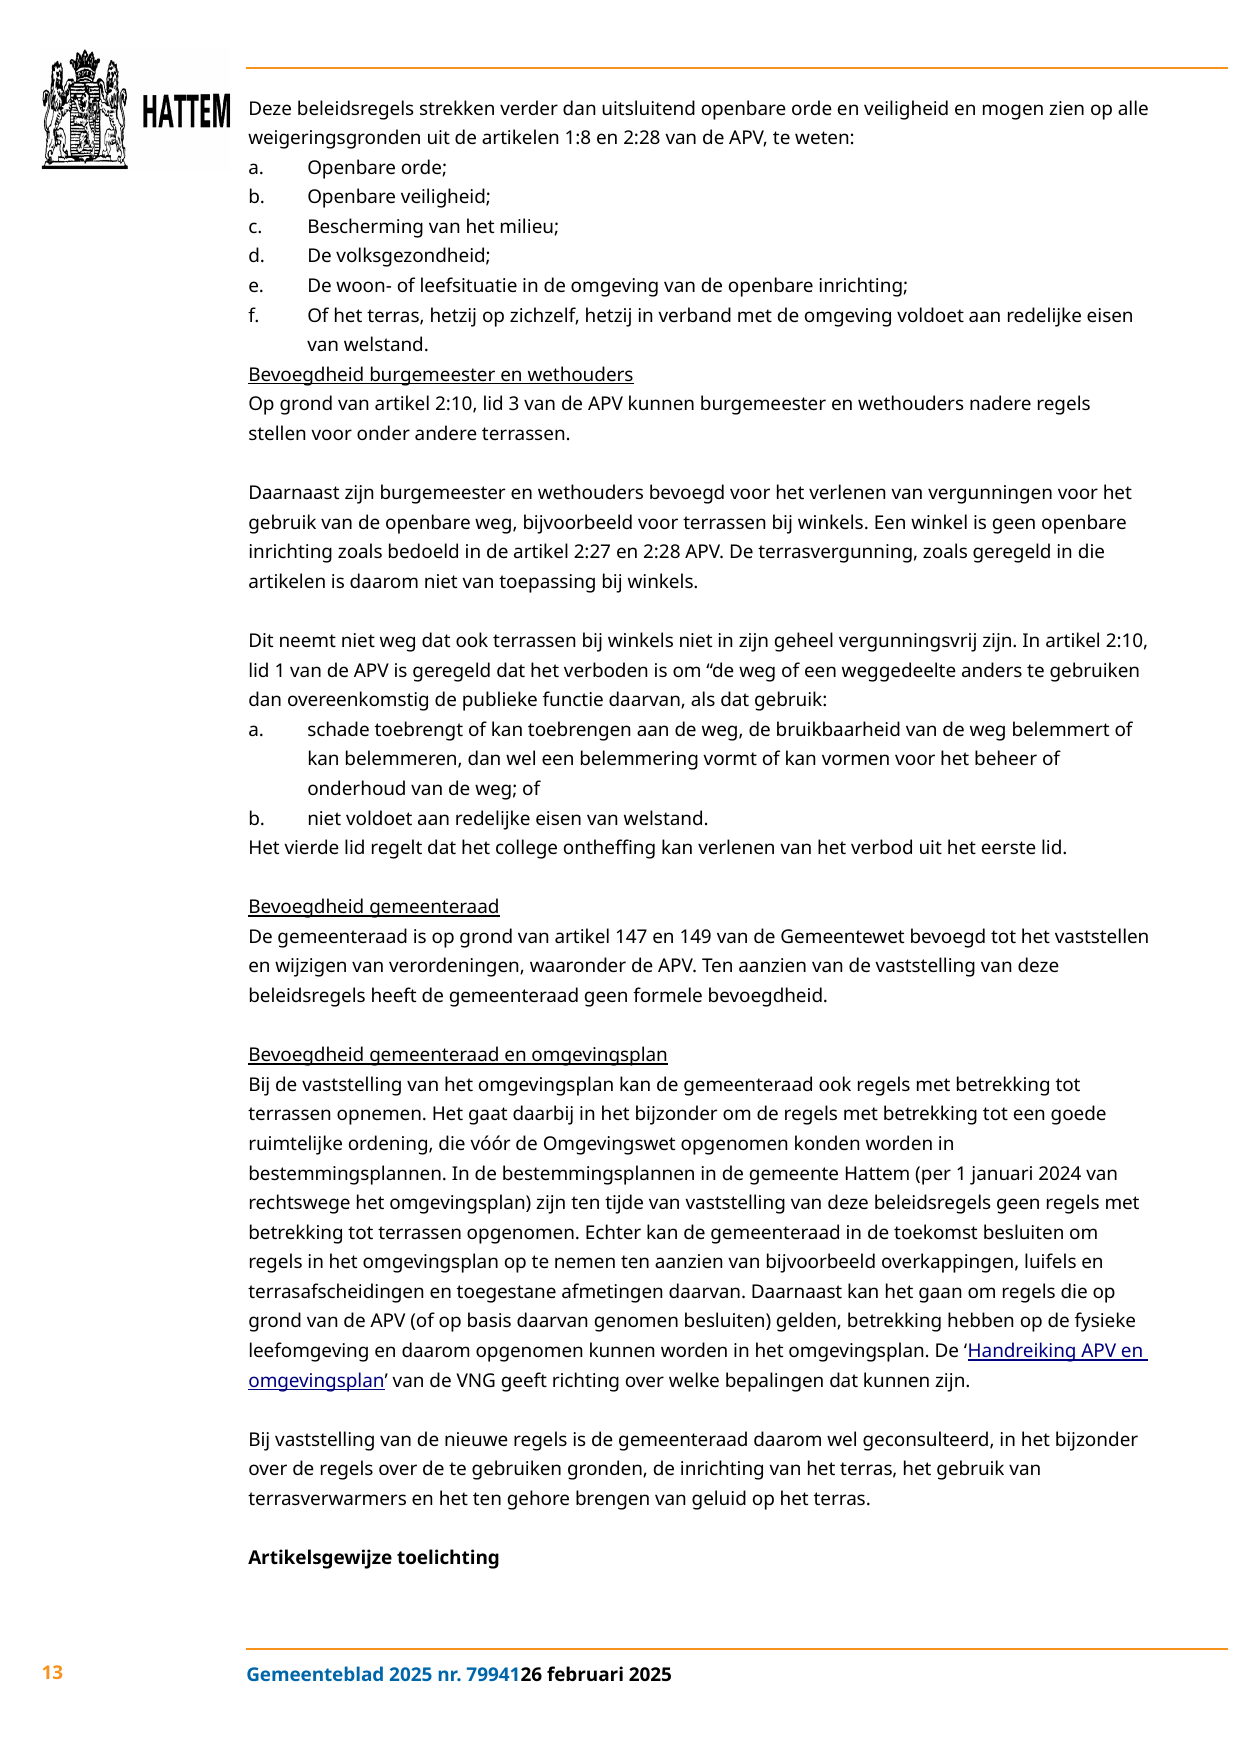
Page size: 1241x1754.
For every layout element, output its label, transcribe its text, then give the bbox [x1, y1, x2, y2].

text Bevoegdheid gemeenteraad en omgevingsplan [248, 1041, 1152, 1067]
list De volksgezondheid; [248, 243, 1152, 268]
text Bij de vaststelling van het omgevingsplan kan de gemeenteraad ook regels met betrekking tot terrassen opnemen. Het gaat daarbij in het bijzonder om de regels met betrekking tot een goede ruimtelijke ordening, die vóór de Omgevingswet opgenomen konden worden in bestemmingsplannen. In de bestemmingsplannen in de gemeente Hattem (per 1 januari 2024 van rechtswege het omgevingsplan) zijn ten tijde van vaststelling van deze beleidsregels geen regels met betrekking tot terrassen opgenomen. Echter kan de gemeenteraad in de toekomst besluiten om regels in het omgevingsplan op te nemen ten aanzien van bijvoorbeeld overkappingen, luifels en terrasafscheidingen en toegestane afmetingen daarvan. Daarnaast kan het gaan om regels die op grond van de APV (of op basis daarvan genomen besluiten) gelden, betrekking hebben op de fysieke leefomgeving en daarom opgenomen kunnen worden in het omgevingsplan. De ‘Handreiking APV en omgevingsplan’ van de VNG geeft richting over welke bepalingen dat kunnen zijn. [248, 1071, 1152, 1393]
list Openbare veiligheid; [248, 183, 1152, 209]
text Bij vaststelling van de nieuwe regels is de gemeenteraad daarom wel geconsulteerd, in het bijzonder over de regels over de te gebruiken gronden, de inrichting van het terras, het gebruik van terrasverwarmers en het ten gehore brengen van geluid op het terras. [248, 1426, 1152, 1511]
text Het vierde lid regelt dat het college ontheffing kan verlenen van het verbod uit het eerste lid. [248, 834, 1152, 860]
list Bescherming van het milieu; [248, 213, 1152, 239]
list niet voldoet aan redelijke eisen van welstand. [248, 805, 1152, 831]
list Openbare orde; [248, 154, 1152, 180]
text Deze beleidsregels strekken verder dan uitsluitend openbare orde en veiligheid en mogen zien op alle weigeringsgronden uit de artikelen 1:8 en 2:28 van de APV, te weten: [248, 95, 1152, 150]
text Dit neemt niet weg dat ook terrassen bij winkels niet in zijn geheel vergunningsvrij zijn. In artikel 2:10, lid 1 van de APV is geregeld dat het verboden is om “de weg of een weggedeelte anders te gebruiken dan overeenkomstig de publieke functie daarvan, als dat gebruik: [248, 627, 1152, 712]
text Daarnaast zijn burgemeester en wethouders bevoegd voor het verlenen van vergunningen voor het gebruik van de openbare weg, bijvoorbeeld voor terrassen bij winkels. Een winkel is geen openbare inrichting zoals bedoeld in de artikel 2:27 en 2:28 APV. De terrasvergunning, zoals geregeld in die artikelen is daarom niet van toepassing bij winkels. [248, 479, 1152, 594]
text Bevoegdheid burgemeester en wethouders [248, 361, 1152, 387]
list Of het terras, hetzij op zichzelf, hetzij in verband met de omgeving voldoet aan redelijke eisen van welstand. [248, 302, 1152, 357]
list schade toebrengt of kan toebrengen aan de weg, de bruikbaarheid van de weg belemmert of kan belemmeren, dan wel een belemmering vormt of kan vormen voor het beheer of onderhoud van de weg; of [248, 716, 1152, 801]
text Artikelsgewijze toelichting [248, 1544, 1152, 1570]
text Op grond van artikel 2:10, lid 3 van de APV kunnen burgemeester en wethouders nadere regels stellen voor onder andere terrassen. [248, 391, 1152, 446]
list De woon- of leefsituatie in de omgeving van de openbare inrichting; [248, 272, 1152, 298]
text De gemeenteraad is op grond van artikel 147 en 149 van de Gemeentewet bevoegd tot het vaststellen en wijzigen van verordeningen, waaronder de APV. Ten aanzien van de vaststelling van deze beleidsregels heeft de gemeenteraad geen formele bevoegdheid. [248, 923, 1152, 1008]
picture [41, 47, 231, 172]
text Bevoegdheid gemeenteraad [248, 893, 1152, 919]
